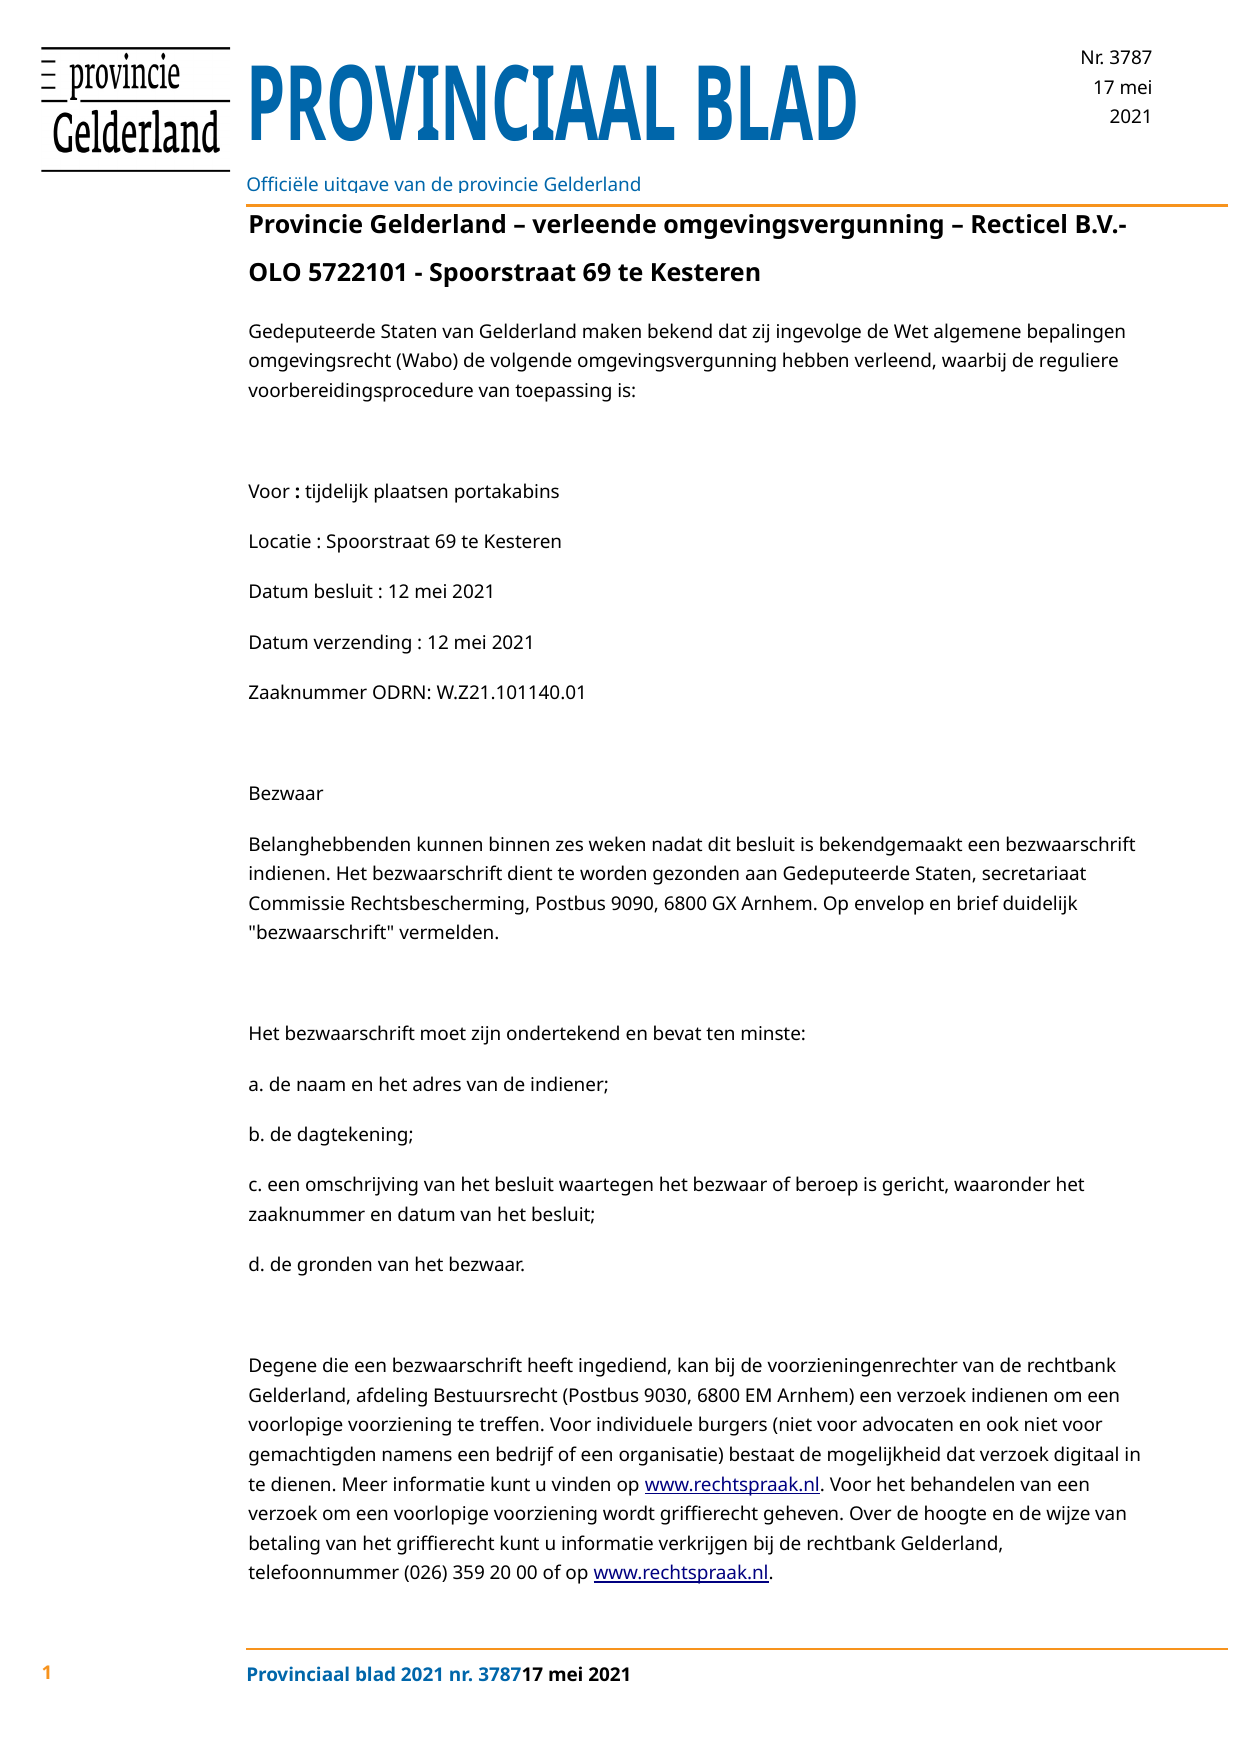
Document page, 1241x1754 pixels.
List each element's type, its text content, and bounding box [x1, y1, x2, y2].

text Zaaknummer ODRN: W.Z21.101140.01 [248, 679, 1152, 705]
text b. de dagtekening; [248, 1121, 1152, 1147]
text Provincie Gelderland – verleende omgevingsvergunning – Recticel B.V.- OLO 5722101 - Spoorstraat 69 te Kesteren [248, 207, 1152, 288]
text Het bezwaarschrift moet zijn ondertekend en bevat ten minste: [248, 1020, 1152, 1046]
text Bezwaar [248, 780, 1152, 806]
text a. de naam en het adres van de indiener; [248, 1071, 1152, 1097]
text Locatie : Spoorstraat 69 te Kesteren [248, 528, 1152, 554]
text Gedeputeerde Staten van Gelderland maken bekend dat zij ingevolge de Wet algemene bepalingen omgevingsrecht (Wabo) de volgende omgevingsvergunning hebben verleend, waarbij de reguliere voorbereidingsprocedure van toepassing is: [248, 318, 1152, 403]
text d. de gronden van het bezwaar. [248, 1252, 1152, 1277]
text Voor : tijdelijk plaatsen portakabins [248, 478, 1152, 504]
text Datum besluit : 12 mei 2021 [248, 579, 1152, 604]
text Datum verzending : 12 mei 2021 [248, 629, 1152, 655]
text c. een omschrijving van het besluit waartegen het bezwaar of beroep is gericht, waaronder het zaaknummer en datum van het besluit; [248, 1172, 1152, 1227]
text Belanghebbenden kunnen binnen zes weken nadat dit besluit is bekendgemaakt een bezwaarschrift indienen. Het bezwaarschrift dient te worden gezonden aan Gedeputeerde Staten, secretariaat Commissie Rechtsbescherming, Postbus 9090, 6800 GX Arnhem. Op envelop en brief duidelijk "bezwaarschrift" vermelden. [248, 831, 1152, 945]
picture [41, 47, 231, 172]
text Degene die een bezwaarschrift heeft ingediend, kan bij de voorzieningenrechter van de rechtbank Gelderland, afdeling Bestuursrecht (Postbus 9030, 6800 EM Arnhem) een verzoek indienen om een voorlopige voorziening te treffen. Voor individuele burgers (niet voor advocaten en ook niet voor gemachtigden namens een bedrijf of een organisatie) bestaat de mogelijkheid dat verzoek digitaal in te dienen. Meer informatie kunt u vinden op www.rechtspraak.nl. Voor het behandelen van een verzoek om een voorlopige voorziening wordt griffierecht geheven. Over de hoogte en de wijze van betaling van het griffierecht kunt u informatie verkrijgen bij de rechtbank Gelderland, telefoonnummer (026) 359 20 00 of op www.rechtspraak.nl. [248, 1352, 1152, 1585]
